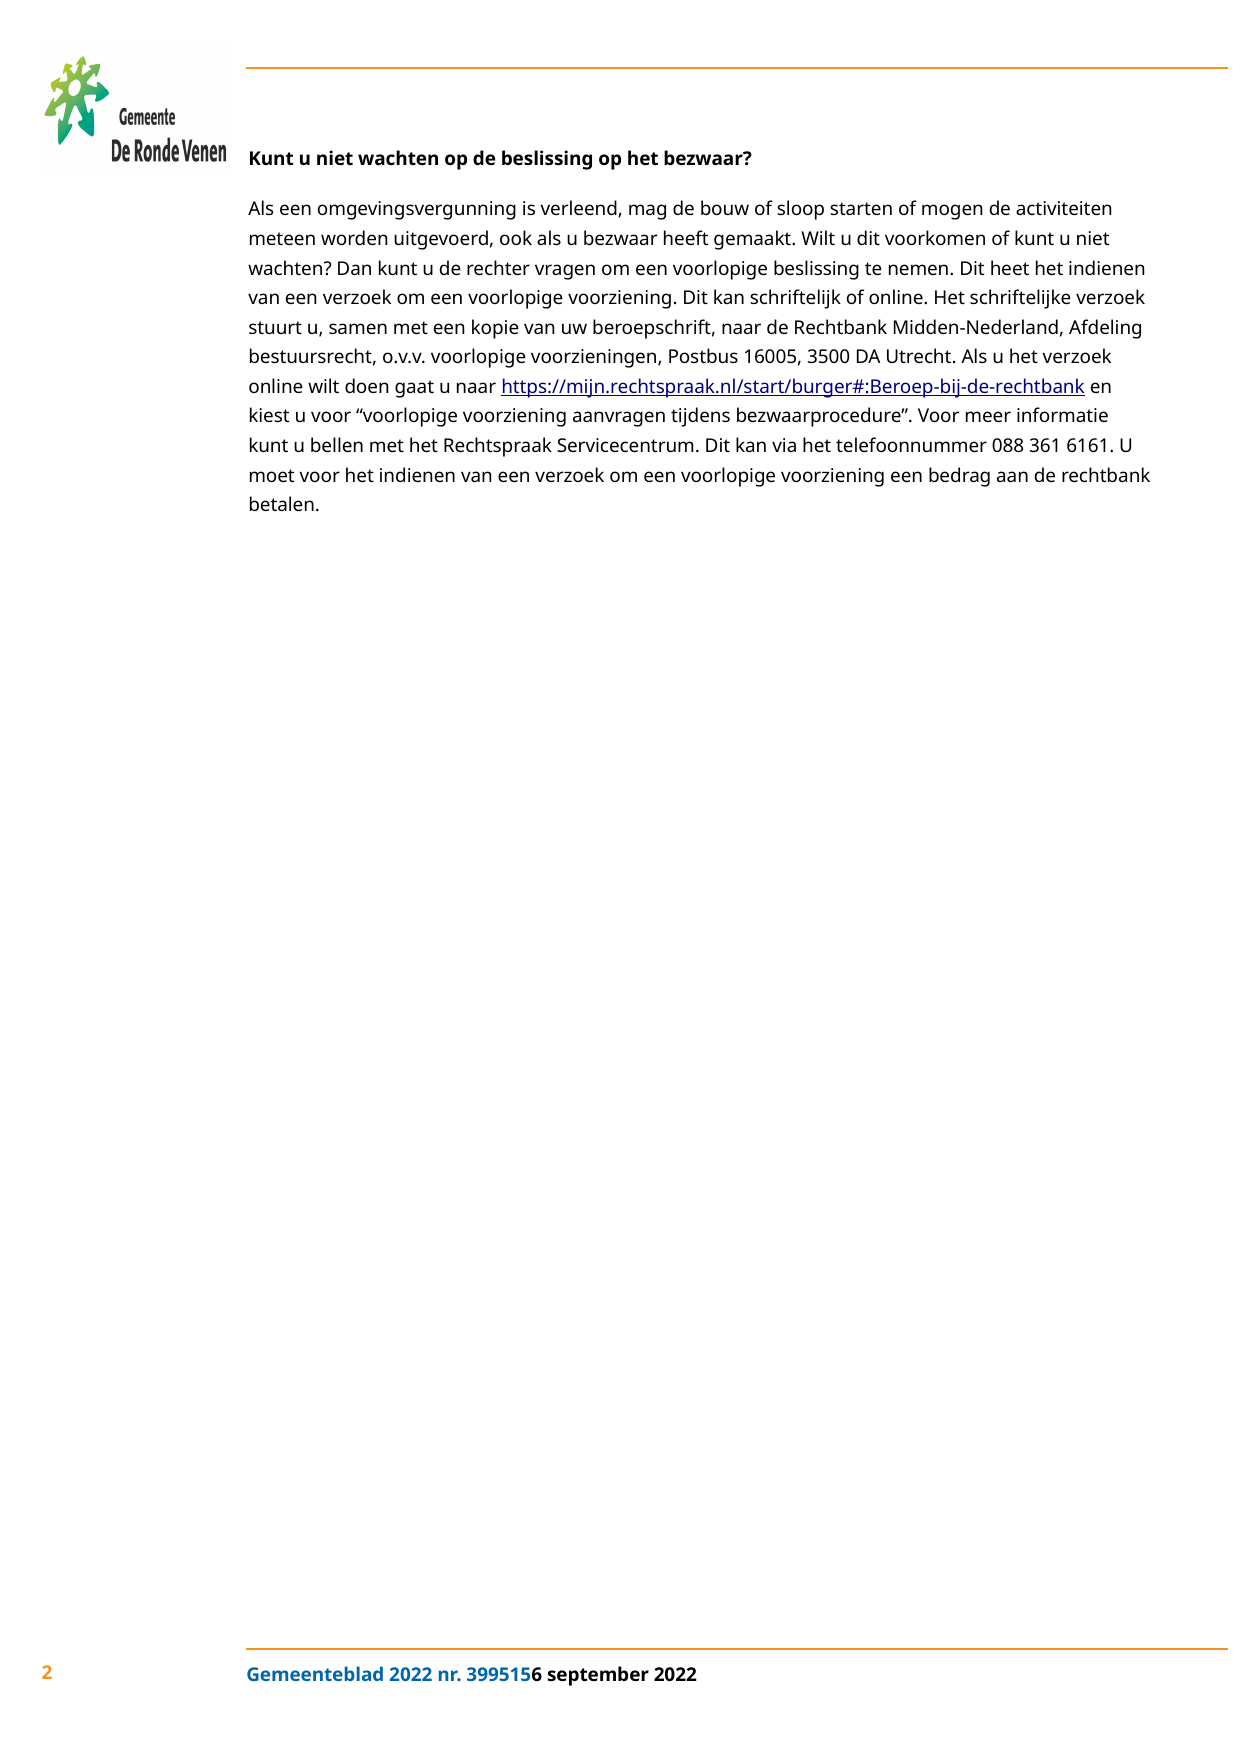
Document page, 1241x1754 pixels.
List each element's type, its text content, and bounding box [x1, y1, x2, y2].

text Als een omgevingsvergunning is verleend, mag de bouw of sloop starten of mogen de activiteiten meteen worden uitgevoerd, ook als u bezwaar heeft gemaakt. Wilt u dit voorkomen of kunt u niet wachten? Dan kunt u de rechter vragen om een voorlopige beslissing te nemen. Dit heet het indienen van een verzoek om een voorlopige voorziening. Dit kan schriftelijk of online. Het schriftelijke verzoek stuurt u, samen met een kopie van uw beroepschrift, naar de Rechtbank Midden-Nederland, Afdeling bestuursrecht, o.v.v. voorlopige voorzieningen, Postbus 16005, 3500 DA Utrecht. Als u het verzoek online wilt doen gaat u naar https://mijn.rechtspraak.nl/start/burger#:Beroep-bij-de-rechtbank en kiest u voor “voorlopige voorziening aanvragen tijdens bezwaarprocedure”. Voor meer informatie kunt u bellen met het Rechtspraak Servicecentrum. Dit kan via het telefoonnummer 088 361 6161. U moet voor het indienen van een verzoek om een voorlopige voorziening een bedrag aan de rechtbank betalen. [248, 196, 1152, 517]
picture [41, 47, 231, 172]
text Kunt u niet wachten op de beslissing op het bezwaar? [248, 145, 1152, 171]
